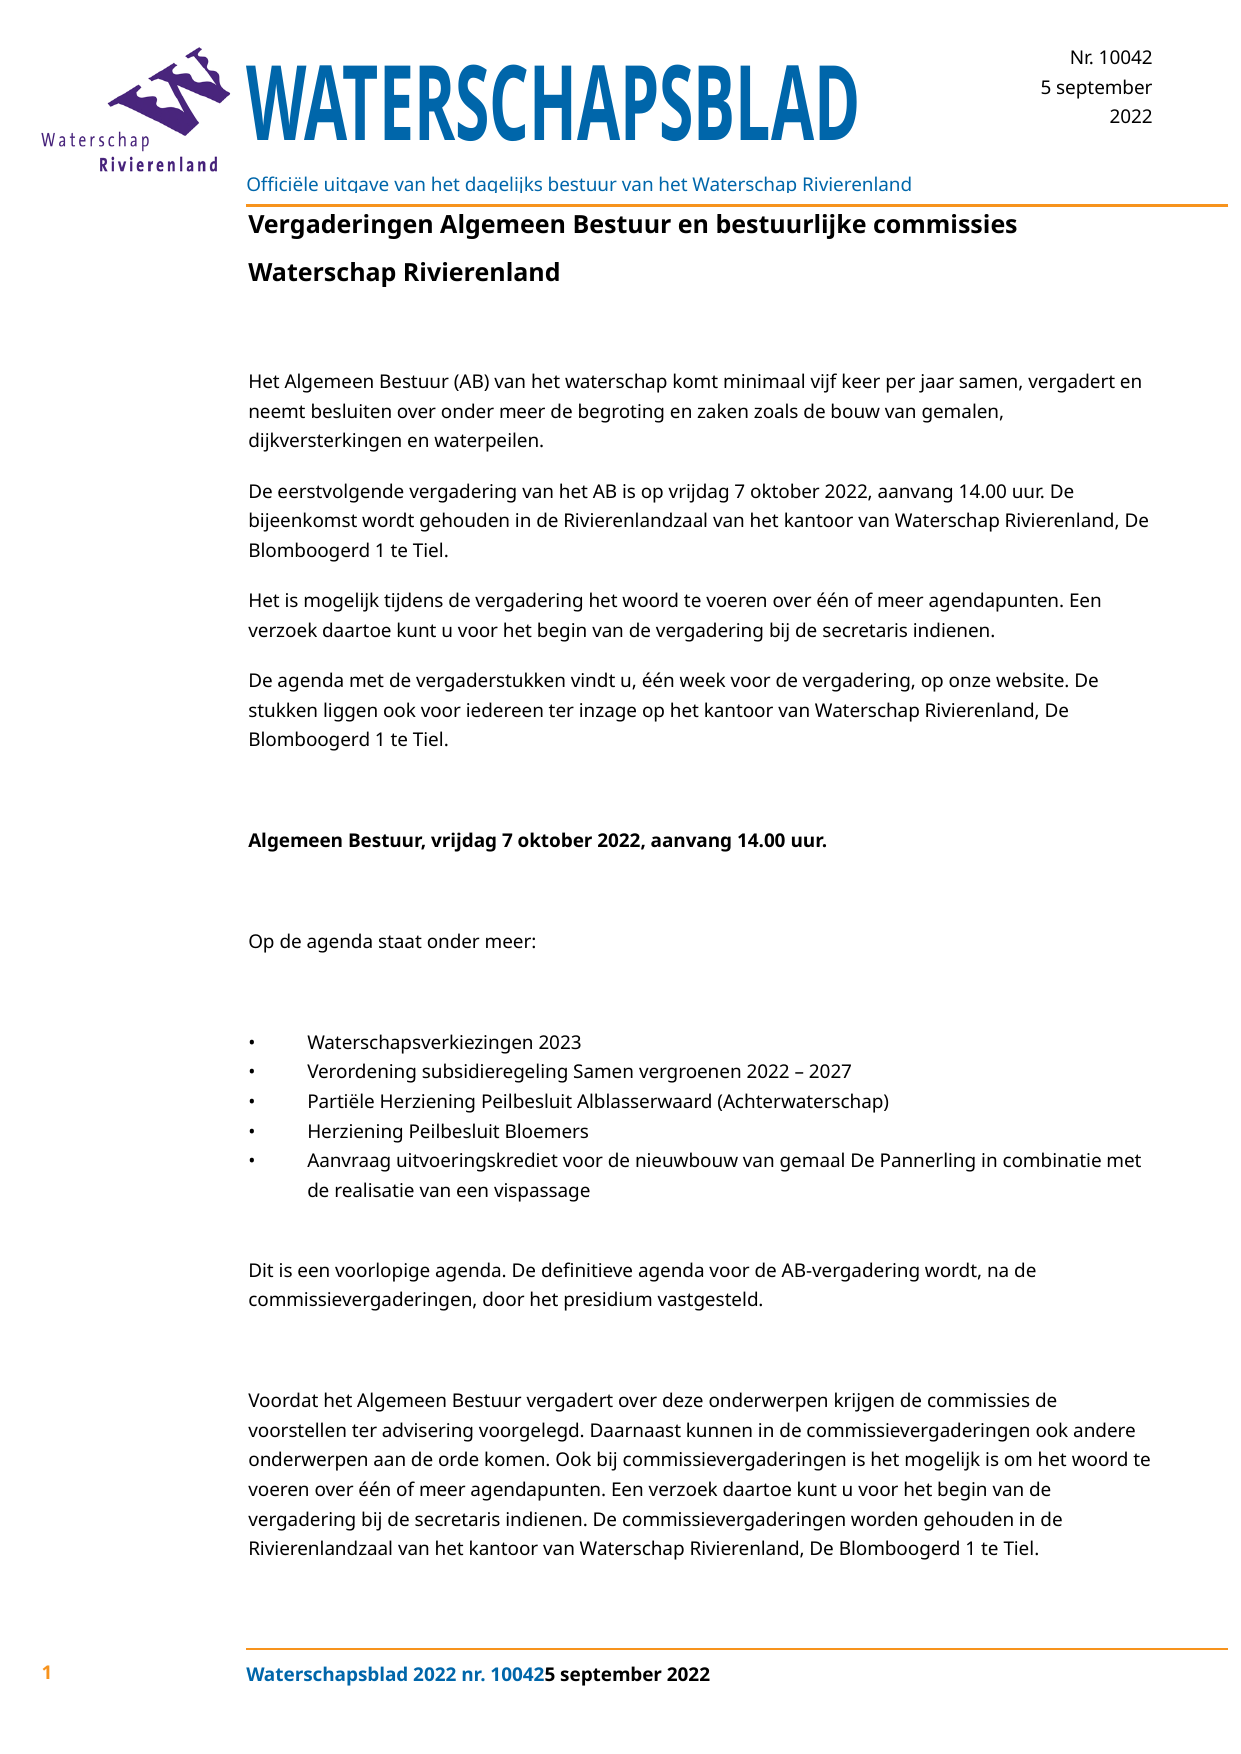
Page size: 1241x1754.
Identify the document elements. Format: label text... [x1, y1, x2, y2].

text Vergaderingen Algemeen Bestuur en bestuurlijke commissies Waterschap Rivierenland [248, 207, 1152, 288]
list Herziening Peilbesluit Bloemers [248, 1118, 1152, 1144]
text Het is mogelijk tijdens de vergadering het woord te voeren over één of meer agendapunten. Een verzoek daartoe kunt u voor het begin van de vergadering bij de secretaris indienen. [248, 587, 1152, 643]
text Op de agenda staat onder meer: [248, 928, 1152, 954]
text Algemeen Bestuur, vrijdag 7 oktober 2022, aanvang 14.00 uur. [248, 827, 1152, 853]
list Waterschapsverkiezingen 2023 [248, 1029, 1152, 1055]
text Dit is een voorlopige agenda. De definitieve agenda voor de AB-vergadering wordt, na de commissievergaderingen, door het presidium vastgesteld. [248, 1257, 1152, 1312]
text Voordat het Algemeen Bestuur vergadert over deze onderwerpen krijgen de commissies de voorstellen ter advisering voorgelegd. Daarnaast kunnen in de commissievergaderingen ook andere onderwerpen aan de orde komen. Ook bij commissievergaderingen is het mogelijk is om het woord te voeren over één of meer agendapunten. Een verzoek daartoe kunt u voor het begin van de vergadering bij de secretaris indienen. De commissievergaderingen worden gehouden in de Rivierenlandzaal van het kantoor van Waterschap Rivierenland, De Blomboogerd 1 te Tiel. [248, 1387, 1152, 1561]
text Het Algemeen Bestuur (AB) van het waterschap komt minimaal vijf keer per jaar samen, vergadert en neemt besluiten over onder meer de begroting en zaken zoals de bouw van gemalen, dijkversterkingen en waterpeilen. [248, 368, 1152, 453]
list Partiële Herziening Peilbesluit Alblasserwaard (Achterwaterschap) [248, 1088, 1152, 1114]
picture [41, 47, 231, 172]
list Verordening subsidieregeling Samen vergroenen 2022 – 2027 [248, 1059, 1152, 1084]
list Aanvraag uitvoeringskrediet voor de nieuwbouw van gemaal De Pannerling in combinatie met de realisatie van een vispassage [248, 1147, 1152, 1203]
text De eerstvolgende vergadering van het AB is op vrijdag 7 oktober 2022, aanvang 14.00 uur. De bijeenkomst wordt gehouden in de Rivierenlandzaal van het kantoor van Waterschap Rivierenland, De Blomboogerd 1 te Tiel. [248, 478, 1152, 563]
text De agenda met de vergaderstukken vindt u, één week voor de vergadering, op onze website. De stukken liggen ook voor iedereen ter inzage op het kantoor van Waterschap Rivierenland, De Blomboogerd 1 te Tiel. [248, 667, 1152, 752]
